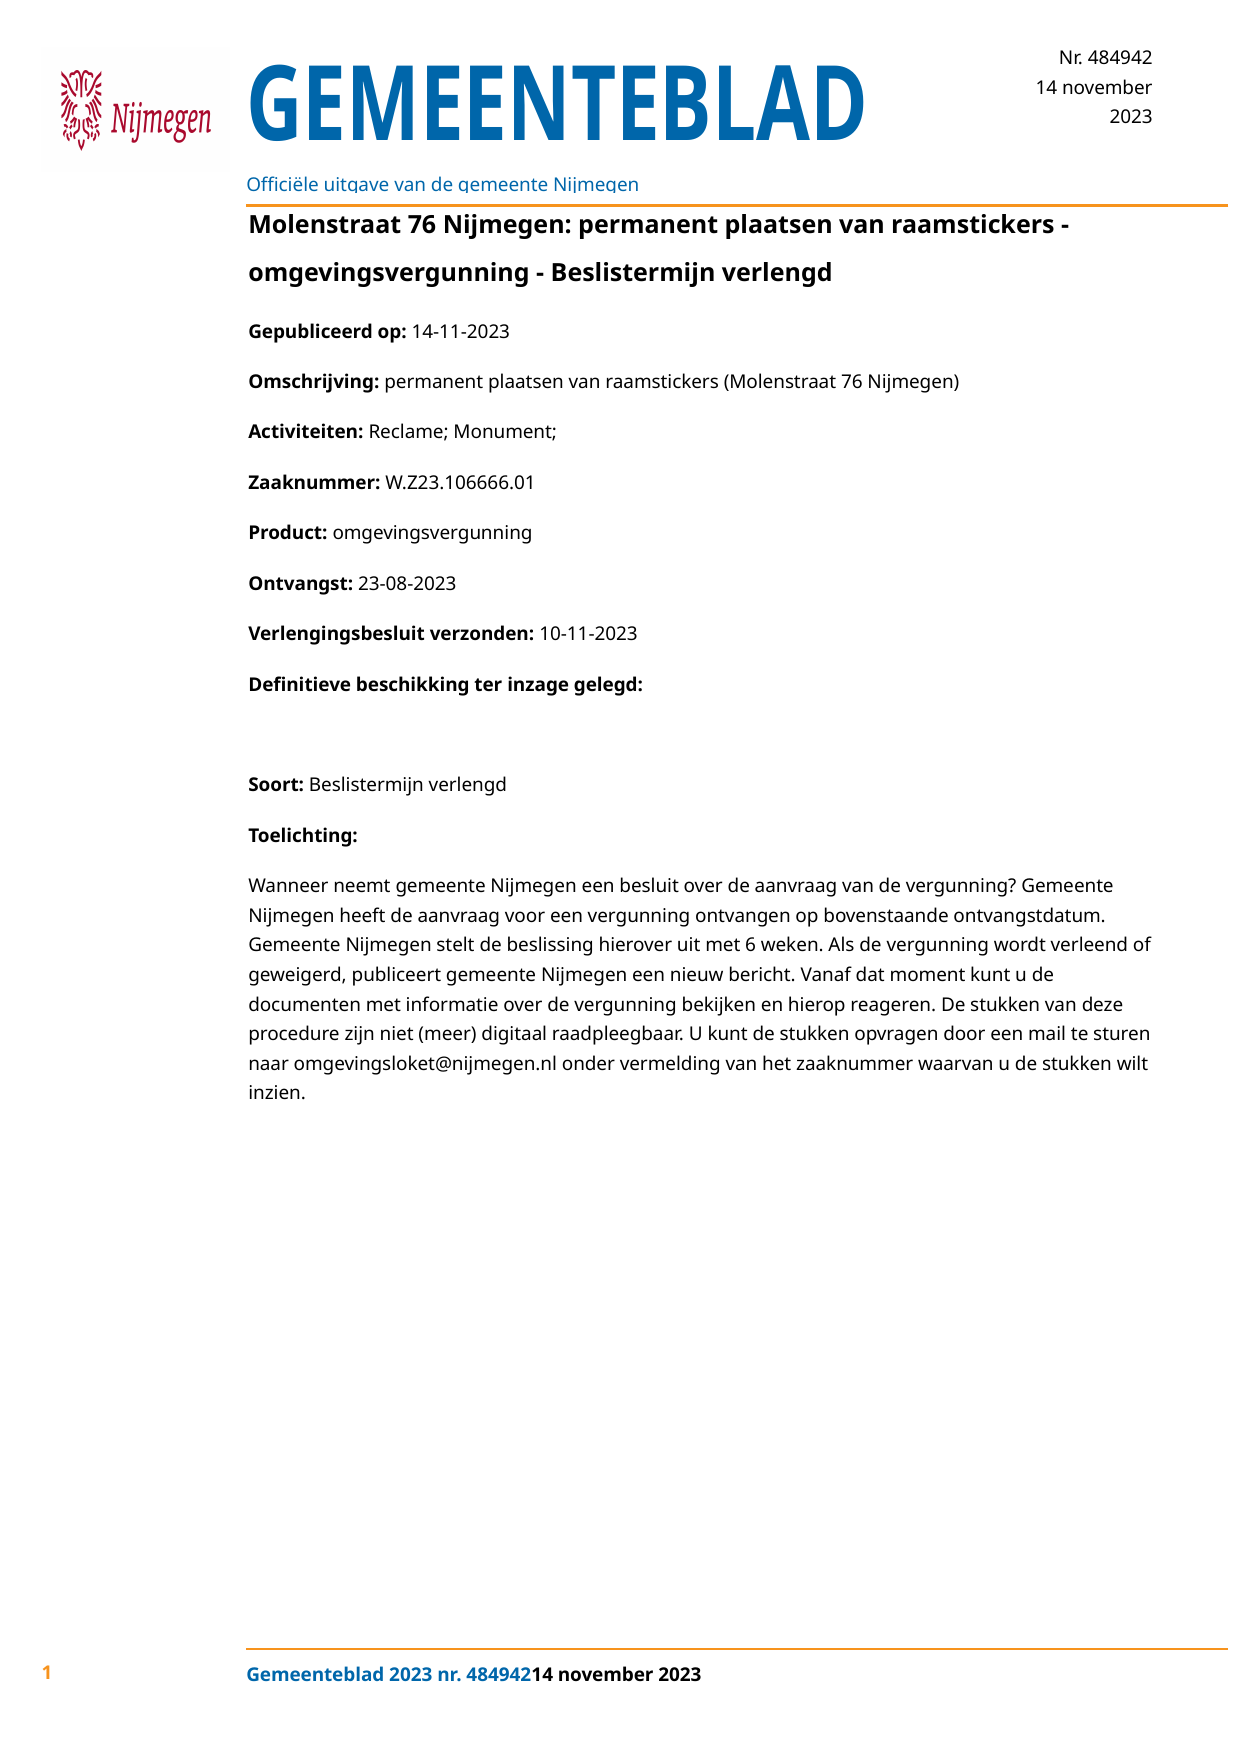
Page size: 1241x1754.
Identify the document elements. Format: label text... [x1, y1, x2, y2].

text Product: omgevingsvergunning [248, 519, 1152, 545]
text Soort: Beslistermijn verlengd [248, 772, 1152, 797]
text Molenstraat 76 Nijmegen: permanent plaatsen van raamstickers - omgevingsvergunning - Beslistermijn verlengd [248, 207, 1152, 288]
text Ontvangst: 23-08-2023 [248, 570, 1152, 596]
text Definitieve beschikking ter inzage gelegd: [248, 671, 1152, 697]
text Zaaknummer: W.Z23.106666.01 [248, 469, 1152, 495]
text Toelichting: [248, 822, 1152, 848]
text Activiteiten: Reclame; Monument; [248, 419, 1152, 444]
text Omschrijving: permanent plaatsen van raamstickers (Molenstraat 76 Nijmegen) [248, 368, 1152, 394]
text Gepubliceerd op: 14-11-2023 [248, 318, 1152, 344]
text Verlengingsbesluit verzonden: 10-11-2023 [248, 620, 1152, 646]
picture [41, 47, 231, 172]
text Wanneer neemt gemeente Nijmegen een besluit over de aanvraag van de vergunning? Gemeente Nijmegen heeft de aanvraag voor een vergunning ontvangen op bovenstaande ontvangstdatum. Gemeente Nijmegen stelt de beslissing hierover uit met 6 weken. Als de vergunning wordt verleend of geweigerd, publiceert gemeente Nijmegen een nieuw bericht. Vanaf dat moment kunt u de documenten met informatie over de vergunning bekijken en hierop reageren. De stukken van deze procedure zijn niet (meer) digitaal raadpleegbaar. U kunt de stukken opvragen door een mail te sturen naar omgevingsloket@nijmegen.nl onder vermelding van het zaaknummer waarvan u de stukken wilt inzien. [248, 872, 1152, 1105]
